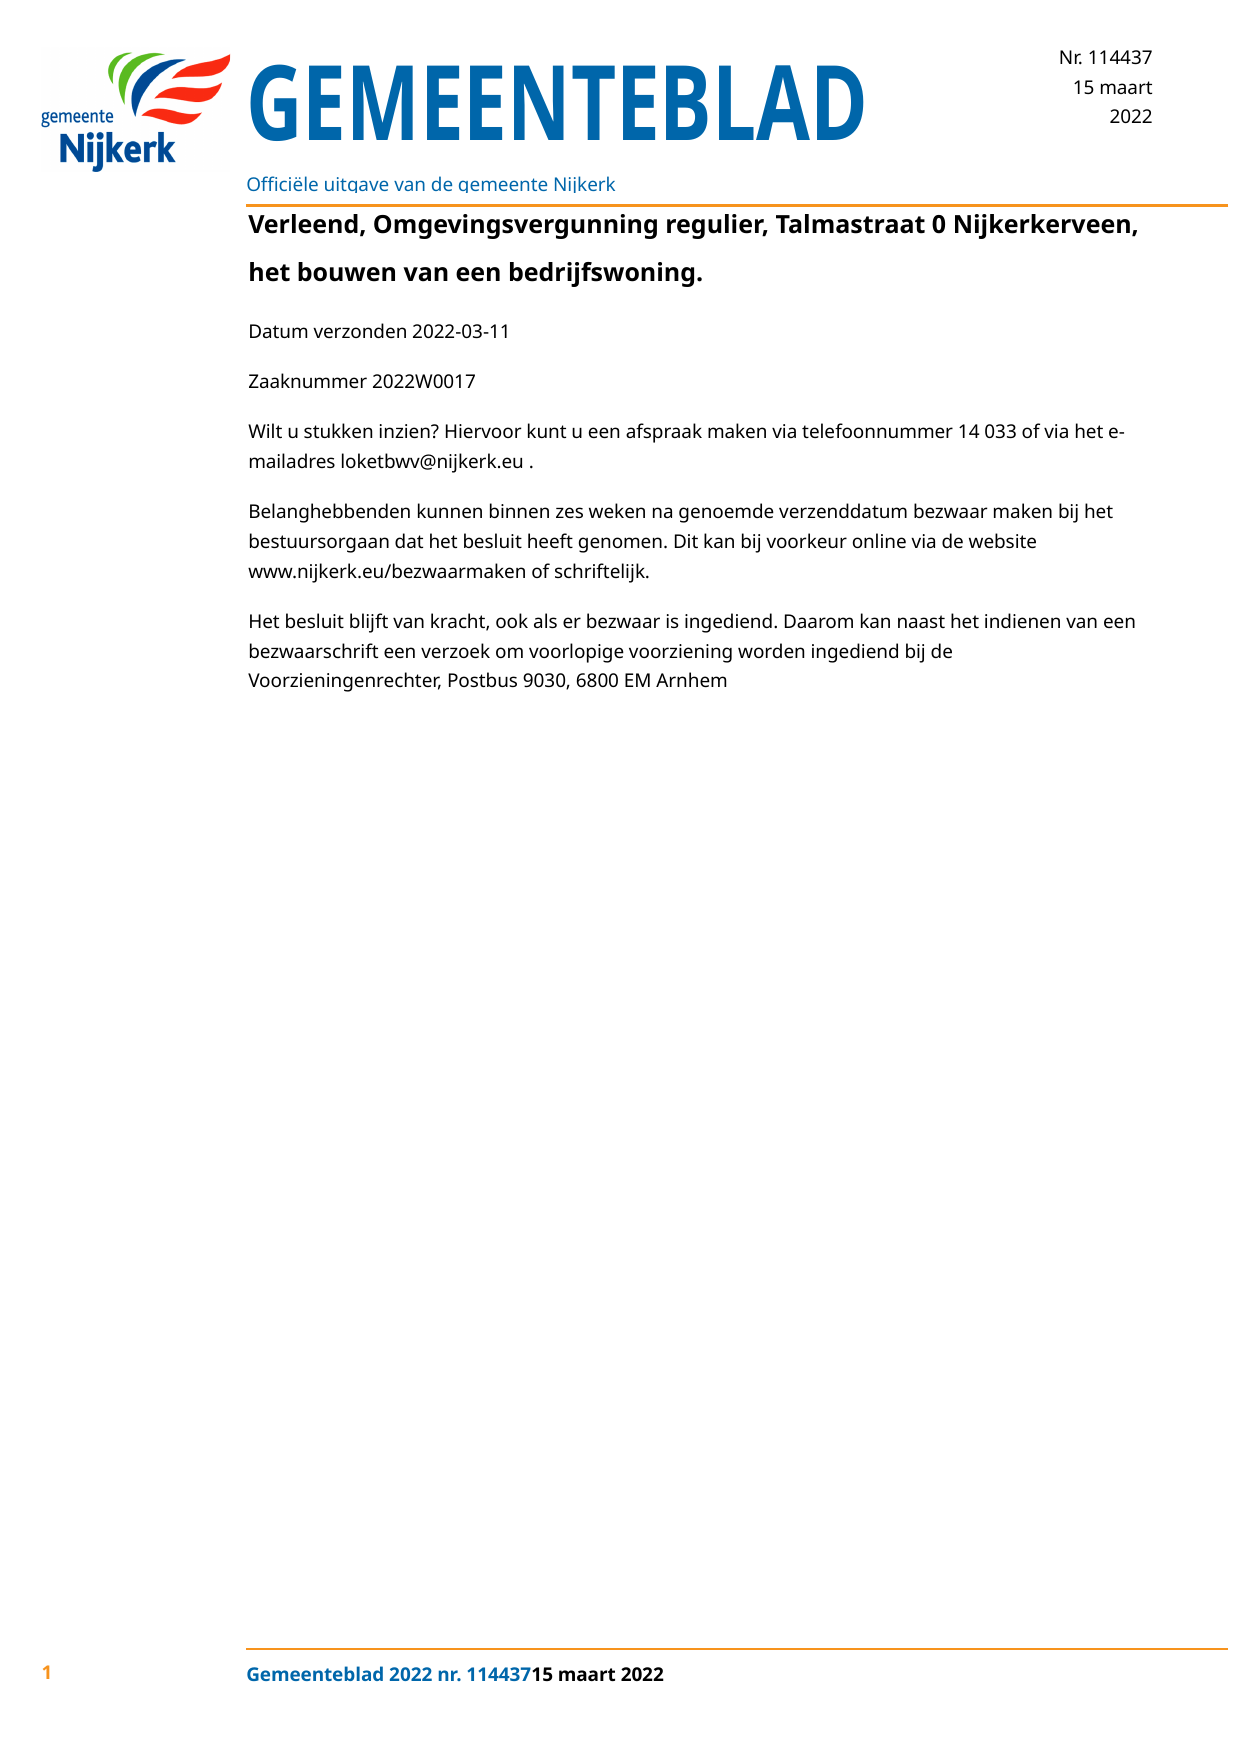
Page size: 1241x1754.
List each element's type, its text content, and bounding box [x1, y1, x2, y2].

text Het besluit blijft van kracht, ook als er bezwaar is ingediend. Daarom kan naast het indienen van een bezwaarschrift een verzoek om voorlopige voorziening worden ingediend bij de Voorzieningenrechter, Postbus 9030, 6800 EM Arnhem [248, 608, 1152, 693]
text Zaaknummer 2022W0017 [248, 368, 1152, 394]
text Wilt u stukken inzien? Hiervoor kunt u een afspraak maken via telefoonnummer 14 033 of via het e-mailadres loketbwv@nijkerk.eu . [248, 419, 1152, 474]
picture [41, 47, 231, 172]
text Datum verzonden 2022-03-11 [248, 318, 1152, 344]
text Belanghebbenden kunnen binnen zes weken na genoemde verzenddatum bezwaar maken bij het bestuursorgaan dat het besluit heeft genomen. Dit kan bij voorkeur online via de website www.nijkerk.eu/bezwaarmaken of schriftelijk. [248, 499, 1152, 584]
text Verleend, Omgevingsvergunning regulier, Talmastraat 0 Nijkerkerveen, het bouwen van een bedrijfswoning. [248, 207, 1152, 288]
